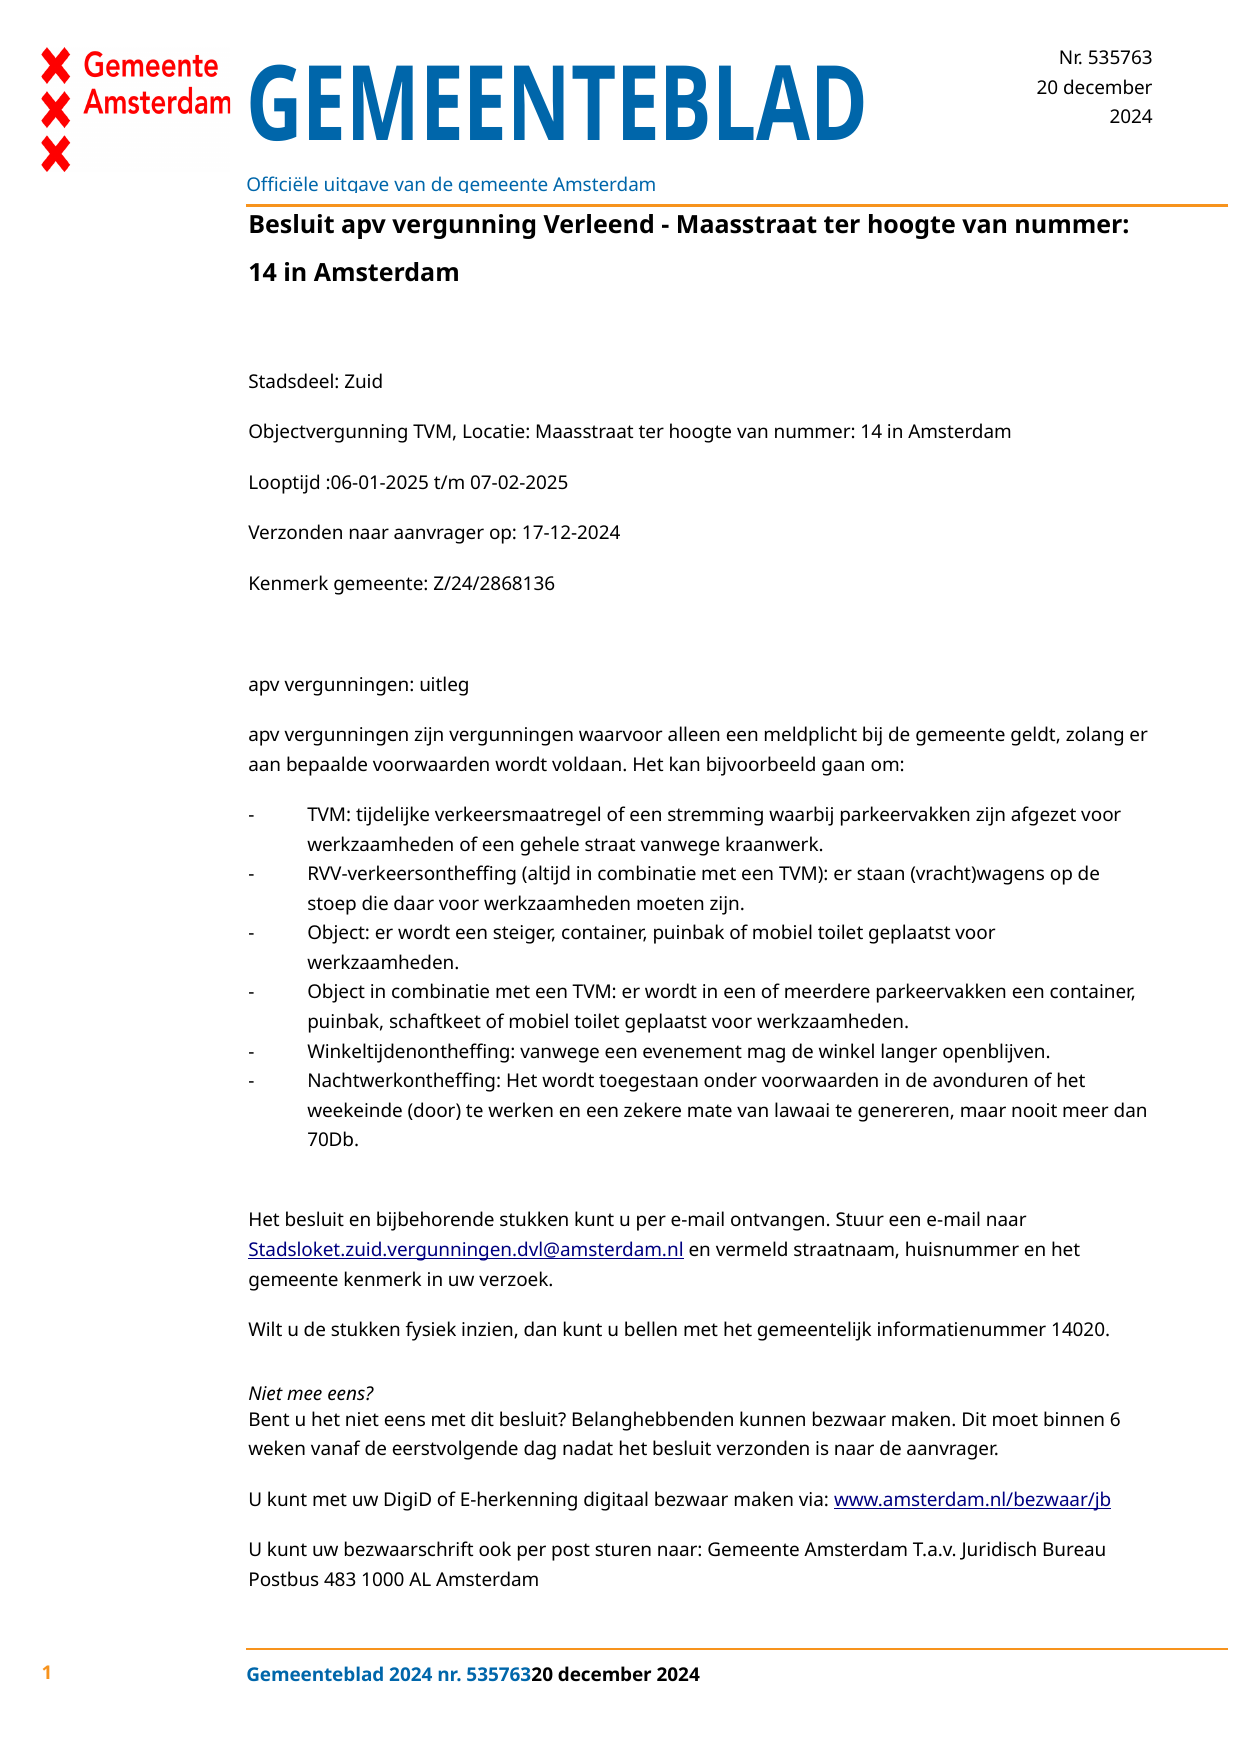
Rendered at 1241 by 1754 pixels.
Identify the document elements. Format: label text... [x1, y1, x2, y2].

text U kunt met uw DigiD of E-herkenning digitaal bezwaar maken via: www.amsterdam.nl/bezwaar/jb [248, 1486, 1152, 1512]
text apv vergunningen zijn vergunningen waarvoor alleen een meldplicht bij de gemeente geldt, zolang er aan bepaalde voorwaarden wordt voldaan. Het kan bijvoorbeeld gaan om: [248, 721, 1152, 777]
list RVV-verkeersontheffing (altijd in combinatie met een TVM): er staan (vracht)wagens op de stoep die daar voor werkzaamheden moeten zijn. [248, 860, 1152, 916]
list Object in combinatie met een TVM: er wordt in een of meerdere parkeervakken een container, puinbak, schaftkeet of mobiel toilet geplaatst voor werkzaamheden. [248, 979, 1152, 1034]
list Object: er wordt een steiger, container, puinbak of mobiel toilet geplaatst voor werkzaamheden. [248, 919, 1152, 975]
text Verzonden naar aanvrager op: 17-12-2024 [248, 519, 1152, 545]
text Stadsdeel: Zuid [248, 368, 1152, 394]
text Het besluit en bijbehorende stukken kunt u per e-mail ontvangen. Stuur een e-mail naar Stadsloket.zuid.vergunningen.dvl@amsterdam.nl en vermeld straatnaam, huisnummer en het gemeente kenmerk in uw verzoek. [248, 1207, 1152, 1292]
text Niet mee eens? [248, 1380, 1152, 1406]
text Objectvergunning TVM, Locatie: Maasstraat ter hoogte van nummer: 14 in Amsterdam [248, 419, 1152, 444]
text U kunt uw bezwaarschrift ook per post sturen naar: Gemeente Amsterdam T.a.v. Juridisch Bureau Postbus 483 1000 AL Amsterdam [248, 1536, 1152, 1592]
picture [41, 47, 231, 172]
list Winkeltijdenontheffing: vanwege een evenement mag de winkel langer openblijven. [248, 1038, 1152, 1064]
text Bent u het niet eens met dit besluit? Belanghebbenden kunnen bezwaar maken. Dit moet binnen 6 weken vanaf de eerstvolgende dag nadat het besluit verzonden is naar de aanvrager. [248, 1406, 1152, 1461]
text Kenmerk gemeente: Z/24/2868136 [248, 570, 1152, 596]
text Looptijd :06-01-2025 t/m 07-02-2025 [248, 469, 1152, 495]
list TVM: tijdelijke verkeersmaatregel of een stremming waarbij parkeervakken zijn afgezet voor werkzaamheden of een gehele straat vanwege kraanwerk. [248, 801, 1152, 857]
text apv vergunningen: uitleg [248, 671, 1152, 697]
text Wilt u de stukken fysiek inzien, dan kunt u bellen met het gemeentelijk informatienummer 14020. [248, 1316, 1152, 1342]
list Nachtwerkontheffing: Het wordt toegestaan onder voorwaarden in de avonduren of het weekeinde (door) te werken en een zekere mate van lawaai te genereren, maar nooit meer dan 70Db. [248, 1067, 1152, 1152]
text Besluit apv vergunning Verleend - Maasstraat ter hoogte van nummer: 14 in Amsterdam [248, 207, 1152, 288]
